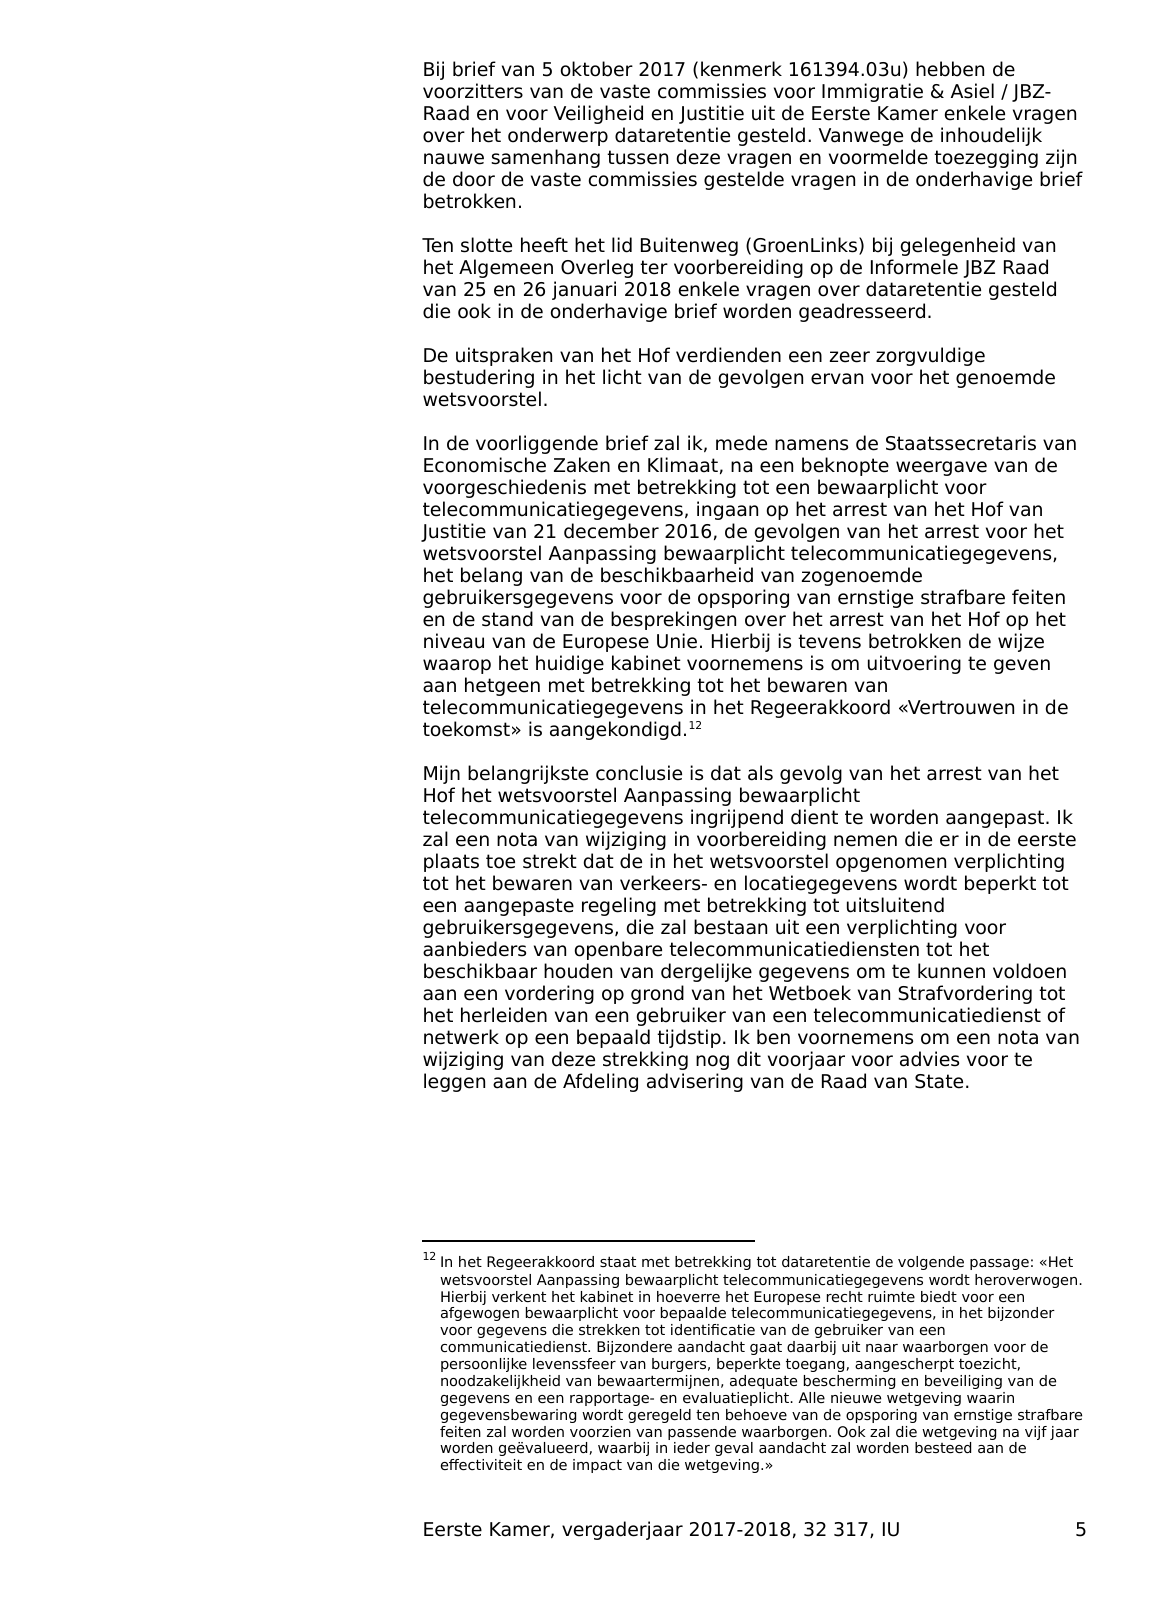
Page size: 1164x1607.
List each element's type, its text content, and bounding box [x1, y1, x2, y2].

text Mijn belangrijkste conclusie is dat als gevolg van het arrest van het Hof het wetsvoorstel Aanpassing bewaarplicht telecommunicatiegegevens ingrijpend dient te worden aangepast. Ik zal een nota van wijziging in voorbereiding nemen die er in de eerste plaats toe strekt dat de in het wetsvoorstel opgenomen verplichting tot het bewaren van verkeers- en locatiegegevens wordt beperkt tot een aangepaste regeling met betrekking tot uitsluitend gebruikersgegevens, die zal bestaan uit een verplichting voor aanbieders van openbare telecommunicatiediensten tot het beschikbaar houden van dergelijke gegevens om te kunnen voldoen aan een vordering op grond van het Wetboek van Strafvordering tot het herleiden van een gebruiker van een telecommunicatiedienst of netwerk op een bepaald tijdstip. Ik ben voornemens om een nota van wijziging van deze strekking nog dit voorjaar voor advies voor te leggen aan de Afdeling advisering van de Raad van State. [422, 763, 1087, 1093]
text Bij brief van 5 oktober 2017 (kenmerk 161394.03u) hebben de voorzitters van de vaste commissies voor Immigratie & Asiel / JBZ-Raad en voor Veiligheid en Justitie uit de Eerste Kamer enkele vragen over het onderwerp dataretentie gesteld. Vanwege de inhoudelijk nauwe samenhang tussen deze vragen en voormelde toezegging zijn de door de vaste commissies gestelde vragen in de onderhavige brief betrokken. [422, 59, 1087, 213]
text De uitspraken van het Hof verdienden een zeer zorgvuldige bestudering in het licht van de gevolgen ervan voor het genoemde wetsvoorstel. [422, 345, 1087, 411]
text In het Regeerakkoord staat met betrekking tot dataretentie de volgende passage: «Het wetsvoorstel Aanpassing bewaarplicht telecommunicatiegegevens wordt heroverwogen. Hierbij verkent het kabinet in hoeverre het Europese recht ruimte biedt voor een afgewogen bewaarplicht voor bepaalde telecommunicatiegegevens, in het bijzonder voor gegevens die strekken tot identificatie van de gebruiker van een communicatiedienst. Bijzondere aandacht gaat daarbij uit naar waarborgen voor de persoonlijke levenssfeer van burgers, beperkte toegang, aangescherpt toezicht, noodzakelijkheid van bewaartermijnen, adequate bescherming en beveiliging van de gegevens en een rapportage- en evaluatieplicht. Alle nieuwe wetgeving waarin gegevensbewaring wordt geregeld ten behoeve van de opsporing van ernstige strafbare feiten zal worden voorzien van passende waarborgen. Ook zal die wetgeving na vijf jaar worden geëvalueerd, waarbij in ieder geval aandacht zal worden besteed aan de effectiviteit en de impact van die wetgeving.» [422, 1250, 1087, 1474]
text In de voorliggende brief zal ik, mede namens de Staatssecretaris van Economische Zaken en Klimaat, na een beknopte weergave van de voorgeschiedenis met betrekking tot een bewaarplicht voor telecommunicatiegegevens, ingaan op het arrest van het Hof van Justitie van 21 december 2016, de gevolgen van het arrest voor het wetsvoorstel Aanpassing bewaarplicht telecommunicatiegegevens, het belang van de beschikbaarheid van zogenoemde gebruikersgegevens voor de opsporing van ernstige strafbare feiten en de stand van de besprekingen over het arrest van het Hof op het niveau van de Europese Unie. Hierbij is tevens betrokken de wijze waarop het huidige kabinet voornemens is om uitvoering te geven aan hetgeen met betrekking tot het bewaren van telecommunicatiegegevens in het Regeerakkoord «Vertrouwen in de toekomst» is aangekondigd. [422, 433, 1087, 741]
text Ten slotte heeft het lid Buitenweg (GroenLinks) bij gelegenheid van het Algemeen Overleg ter voorbereiding op de Informele JBZ Raad van 25 en 26 januari 2018 enkele vragen over dataretentie gesteld die ook in de onderhavige brief worden geadresseerd. [422, 235, 1087, 323]
